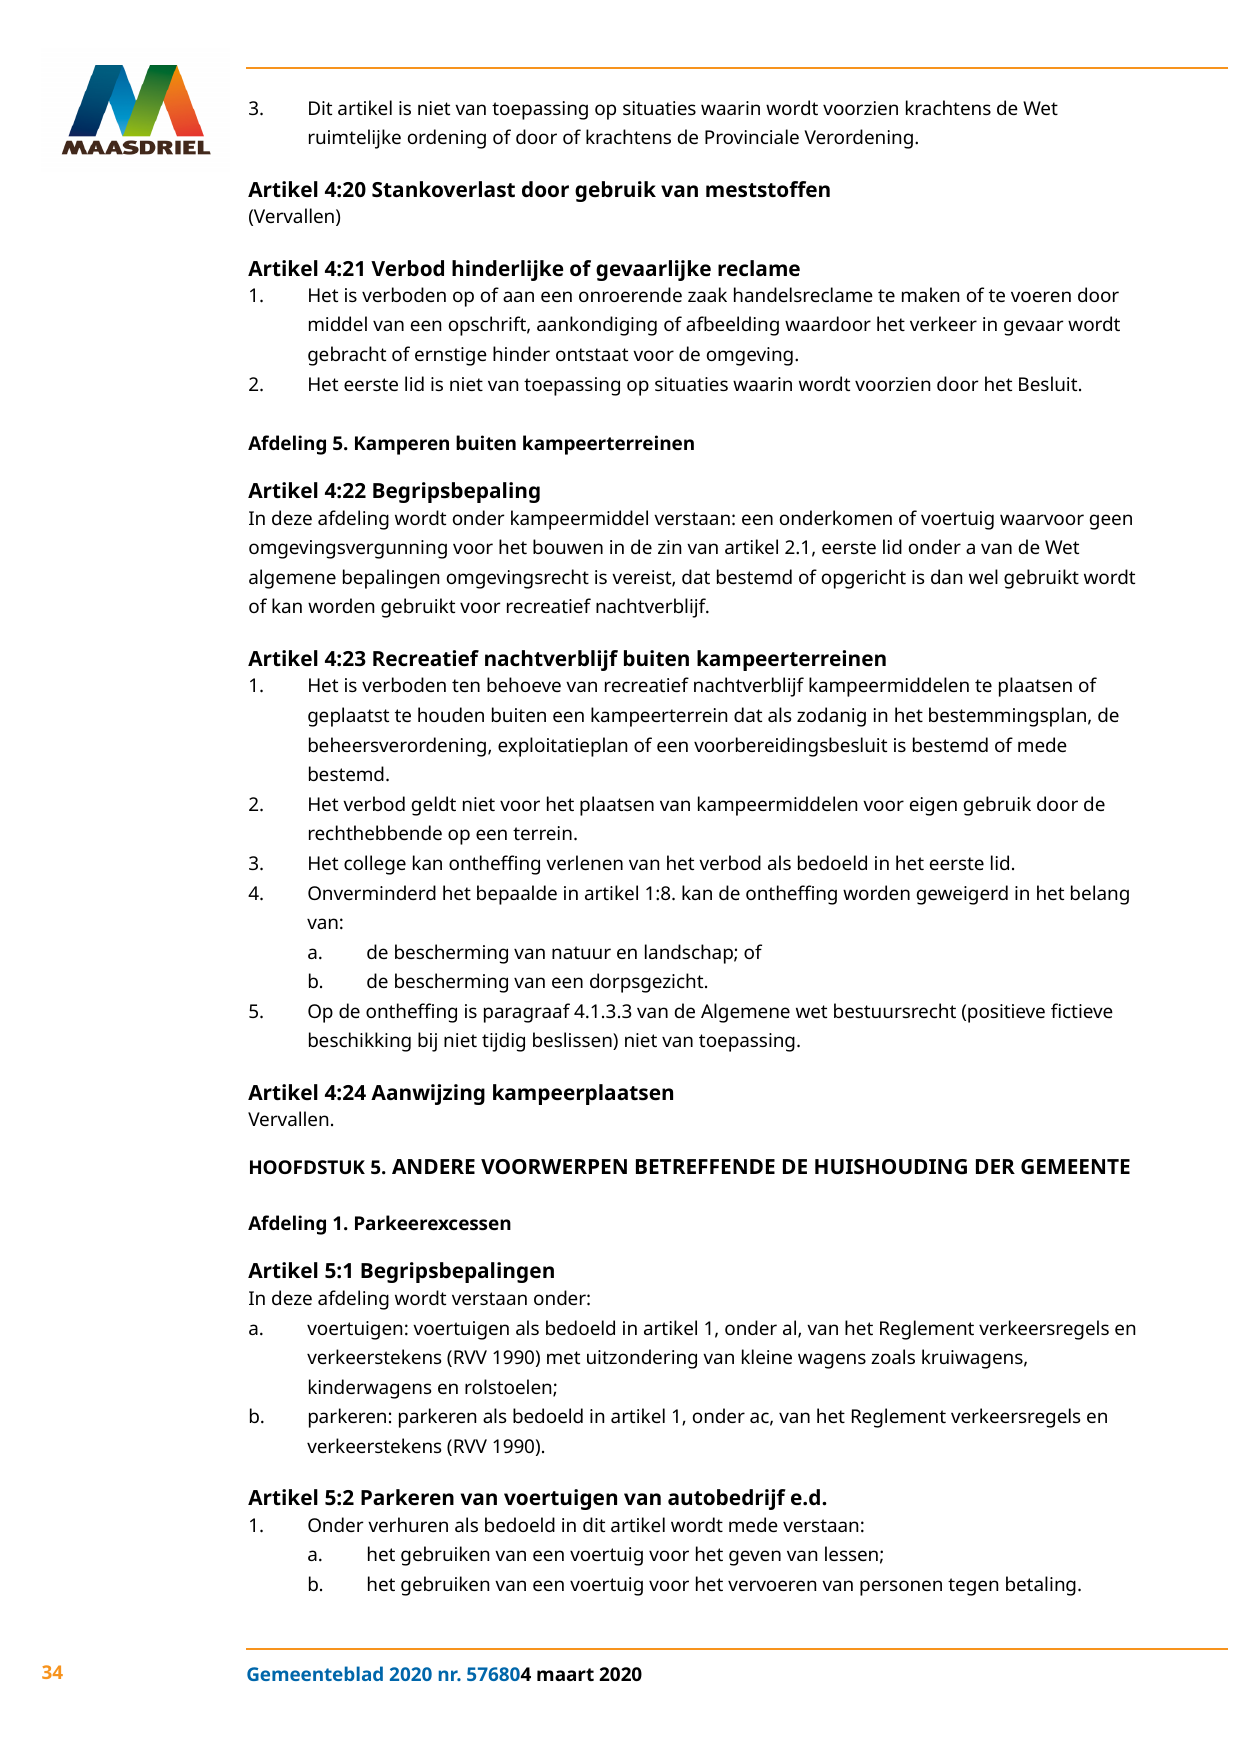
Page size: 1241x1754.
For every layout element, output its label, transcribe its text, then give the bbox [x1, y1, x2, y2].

list de bescherming van een dorpsgezicht. [307, 968, 1152, 994]
text (Vervallen) [248, 203, 1152, 229]
text HOOFDSTUK 5. ANDERE VOORWERPEN BETREFFENDE DE HUISHOUDING DER GEMEENTE [248, 1152, 1152, 1181]
text Artikel 4:24 Aanwijzing kampeerplaatsen [248, 1078, 1152, 1106]
list Dit artikel is niet van toepassing op situaties waarin wordt voorzien krachtens de Wet ruimtelijke ordening of door of krachtens de Provinciale Verordening. [248, 95, 1152, 150]
list Het is verboden op of aan een onroerende zaak handelsreclame te maken of te voeren door middel van een opschrift, aankondiging of afbeelding waardoor het verkeer in gevaar wordt gebracht of ernstige hinder ontstaat voor de omgeving. [248, 282, 1152, 367]
text Artikel 4:23 Recreatief nachtverblijf buiten kampeerterreinen [248, 644, 1152, 673]
picture [41, 47, 231, 172]
text Afdeling 5. Kamperen buiten kampeerterreinen [248, 430, 1152, 456]
text Artikel 4:22 Begripsbepaling [248, 477, 1152, 505]
list het gebruiken van een voertuig voor het vervoeren van personen tegen betaling. [307, 1571, 1152, 1597]
text In deze afdeling wordt onder kampeermiddel verstaan: een onderkomen of voertuig waarvoor geen omgevingsvergunning voor het bouwen in de zin van artikel 2.1, eerste lid onder a van de Wet algemene bepalingen omgevingsrecht is vereist, dat bestemd of opgericht is dan wel gebruikt wordt of kan worden gebruikt voor recreatief nachtverblijf. [248, 505, 1152, 619]
list Het eerste lid is niet van toepassing op situaties waarin wordt voorzien door het Besluit. [248, 371, 1152, 397]
list Het is verboden ten behoeve van recreatief nachtverblijf kampeermiddelen te plaatsen of geplaatst te houden buiten een kampeerterrein dat als zodanig in het bestemmingsplan, de beheersverordening, exploitatieplan of een voorbereidingsbesluit is bestemd of mede bestemd. [248, 673, 1152, 787]
list Onverminderd het bepaalde in artikel 1:8. kan de ontheffing worden geweigerd in het belang van: [248, 880, 1152, 935]
list het gebruiken van een voertuig voor het geven van lessen; [307, 1541, 1152, 1567]
list parkeren: parkeren als bedoeld in artikel 1, onder ac, van het Reglement verkeersregels en verkeerstekens (RVV 1990). [248, 1403, 1152, 1459]
list Onder verhuren als bedoeld in dit artikel wordt mede verstaan: [248, 1512, 1152, 1538]
text Afdeling 1. Parkeerexcessen [248, 1210, 1152, 1236]
list Het verbod geldt niet voor het plaatsen van kampeermiddelen voor eigen gebruik door de rechthebbende op een terrein. [248, 791, 1152, 846]
text Artikel 4:21 Verbod hinderlijke of gevaarlijke reclame [248, 254, 1152, 282]
text Artikel 5:1 Begripsbepalingen [248, 1257, 1152, 1285]
list de bescherming van natuur en landschap; of [307, 939, 1152, 964]
text In deze afdeling wordt verstaan onder: [248, 1285, 1152, 1311]
text Vervallen. [248, 1106, 1152, 1132]
list Op de ontheffing is paragraaf 4.1.3.3 van de Algemene wet bestuursrecht (positieve fictieve beschikking bij niet tijdig beslissen) niet van toepassing. [248, 998, 1152, 1053]
list voertuigen: voertuigen als bedoeld in artikel 1, onder al, van het Reglement verkeersregels en verkeerstekens (RVV 1990) met uitzondering van kleine wagens zoals kruiwagens, kinderwagens en rolstoelen; [248, 1315, 1152, 1399]
text Artikel 5:2 Parkeren van voertuigen van autobedrijf e.d. [248, 1483, 1152, 1512]
list Het college kan ontheffing verlenen van het verbod als bedoeld in het eerste lid. [248, 850, 1152, 876]
text Artikel 4:20 Stankoverlast door gebruik van meststoffen [248, 175, 1152, 203]
